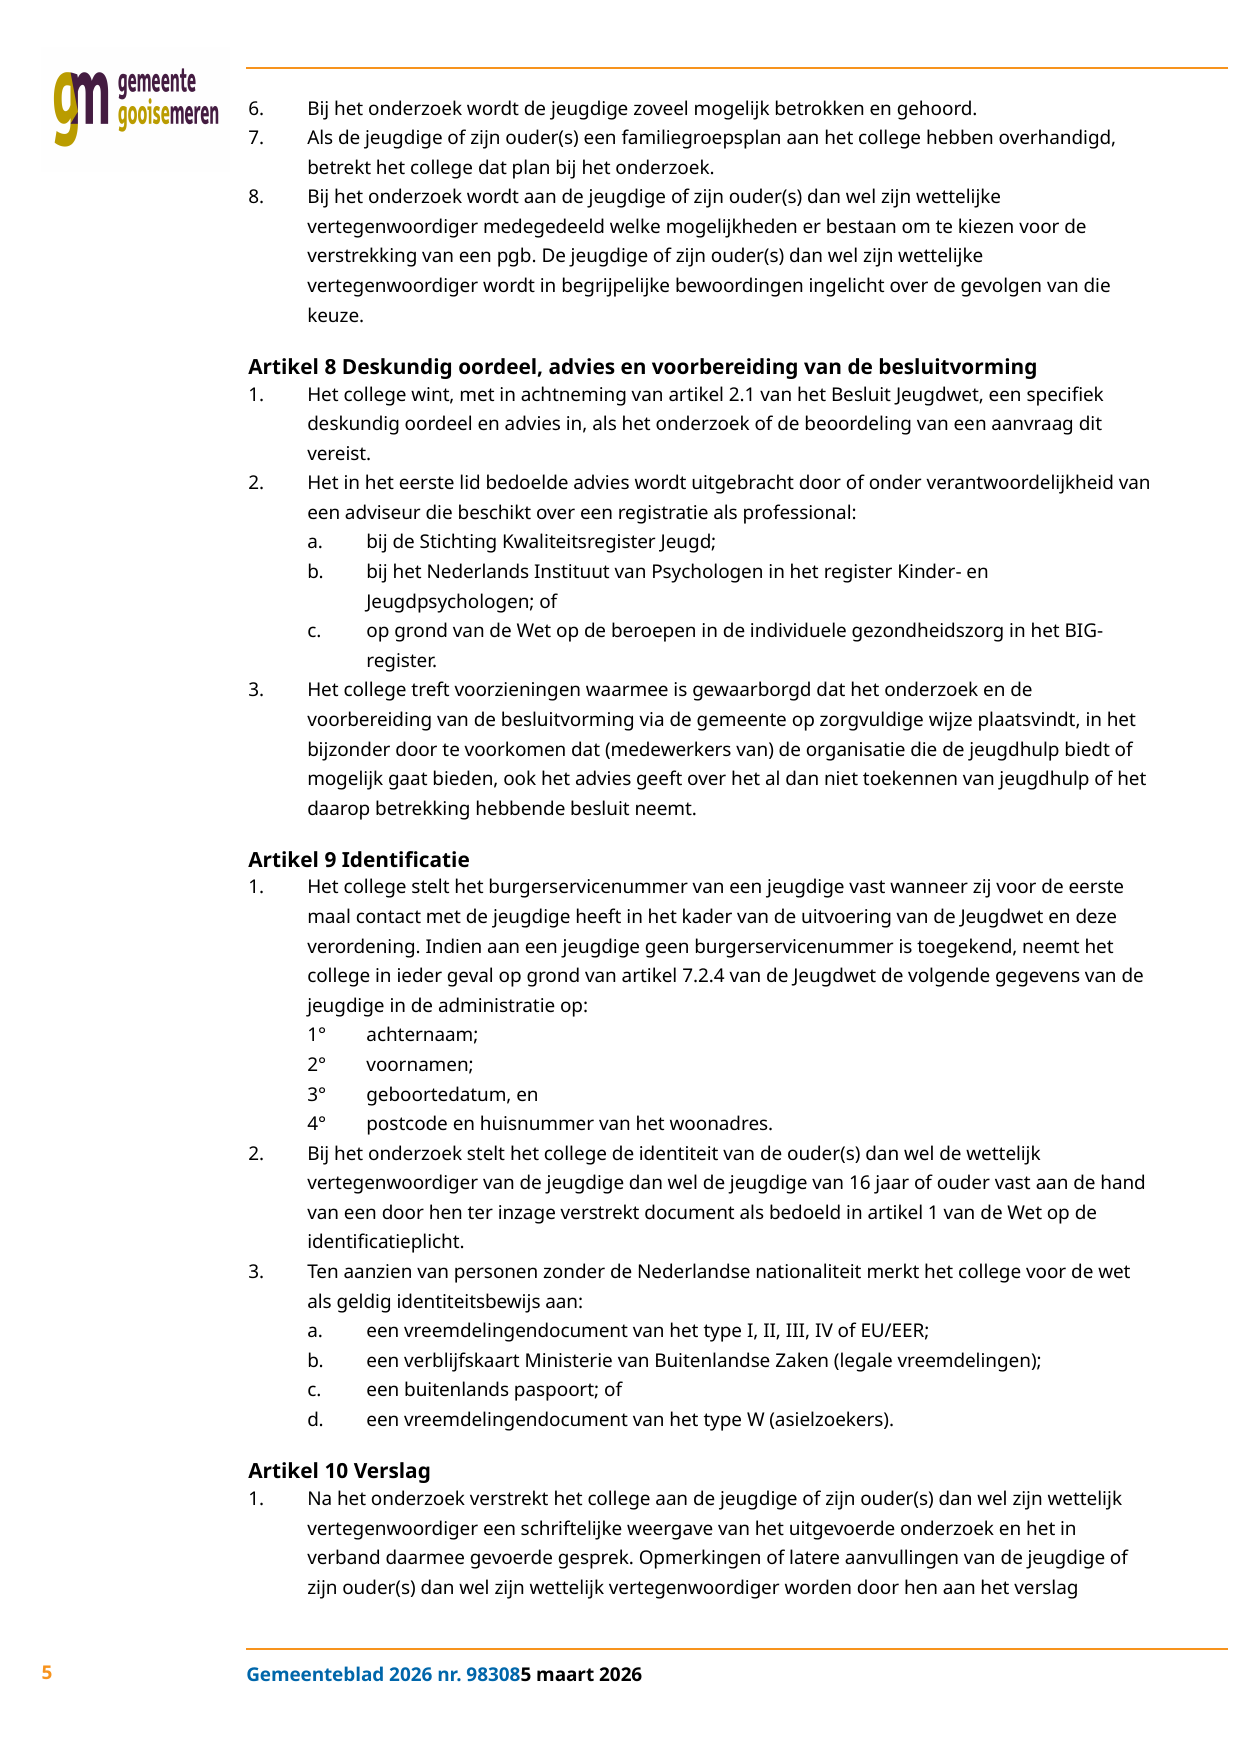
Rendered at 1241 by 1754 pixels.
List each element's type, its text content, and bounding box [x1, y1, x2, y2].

text Artikel 10 Verslag [248, 1457, 1152, 1485]
list Het in het eerste lid bedoelde advies wordt uitgebracht door of onder verantwoordelijkheid van een adviseur die beschikt over een registratie als professional: [248, 469, 1152, 525]
list Het college stelt het burgerservicenummer van een jeugdige vast wanneer zij voor de eerste maal contact met de jeugdige heeft in het kader van de uitvoering van de Jeugdwet en deze verordening. Indien aan een jeugdige geen burgerservicenummer is toegekend, neemt het college in ieder geval op grond van artikel 7.2.4 van de Jeugdwet de volgende gegevens van de jeugdige in de administratie op: [248, 874, 1152, 1018]
list Het college wint, met in achtneming van artikel 2.1 van het Besluit Jeugdwet, een specifiek deskundig oordeel en advies in, als het onderzoek of de beoordeling van een aanvraag dit vereist. [248, 381, 1152, 466]
list postcode en huisnummer van het woonadres. [307, 1110, 1152, 1136]
list Na het onderzoek verstrekt het college aan de jeugdige of zijn ouder(s) dan wel zijn wettelijk vertegenwoordiger een schriftelijke weergave van het uitgevoerde onderzoek en het in verband daarmee gevoerde gesprek. Opmerkingen of latere aanvullingen van de jeugdige of zijn ouder(s) dan wel zijn wettelijk vertegenwoordiger worden door hen aan het verslag [248, 1485, 1152, 1599]
list een verblijfskaart Ministerie van Buitenlandse Zaken (legale vreemdelingen); [307, 1347, 1152, 1373]
list Bij het onderzoek wordt aan de jeugdige of zijn ouder(s) dan wel zijn wettelijke vertegenwoordiger medegedeeld welke mogelijkheden er bestaan om te kiezen voor de verstrekking van een pgb. De jeugdige of zijn ouder(s) dan wel zijn wettelijke vertegenwoordiger wordt in begrijpelijke bewoordingen ingelicht over de gevolgen van die keuze. [248, 183, 1152, 328]
list geboortedatum, en [307, 1081, 1152, 1107]
list voornamen; [307, 1051, 1152, 1077]
list een vreemdelingendocument van het type W (asielzoekers). [307, 1406, 1152, 1432]
list Ten aanzien van personen zonder de Nederlandse nationaliteit merkt het college voor de wet als geldig identiteitsbewijs aan: [248, 1258, 1152, 1314]
list Bij het onderzoek stelt het college de identiteit van de ouder(s) dan wel de wettelijk vertegenwoordiger van de jeugdige dan wel de jeugdige van 16 jaar of ouder vast aan de hand van een door hen ter inzage verstrekt document als bedoeld in artikel 1 van de Wet op de identificatieplicht. [248, 1140, 1152, 1254]
list Het college treft voorzieningen waarmee is gewaarborgd dat het onderzoek en de voorbereiding van de besluitvorming via de gemeente op zorgvuldige wijze plaatsvindt, in het bijzonder door te voorkomen dat (medewerkers van) de organisatie die de jeugdhulp biedt of mogelijk gaat bieden, ook het advies geeft over het al dan niet toekennen van jeugdhulp of het daarop betrekking hebbende besluit neemt. [248, 677, 1152, 821]
picture [41, 47, 231, 172]
list Als de jeugdige of zijn ouder(s) een familiegroepsplan aan het college hebben overhandigd, betrekt het college dat plan bij het onderzoek. [248, 124, 1152, 180]
list bij het Nederlands Instituut van Psychologen in het register Kinder- en Jeugdpsychologen; of [307, 558, 1152, 613]
list Bij het onderzoek wordt de jeugdige zoveel mogelijk betrokken en gehoord. [248, 95, 1152, 121]
list bij de Stichting Kwaliteitsregister Jeugd; [307, 529, 1152, 554]
text Artikel 8 Deskundig oordeel, advies en voorbereiding van de besluitvorming [248, 352, 1152, 381]
list achternaam; [307, 1022, 1152, 1047]
list een vreemdelingendocument van het type I, II, III, IV of EU/EER; [307, 1317, 1152, 1343]
list op grond van de Wet op de beroepen in de individuele gezondheidszorg in het BIG-register. [307, 617, 1152, 673]
text Artikel 9 Identificatie [248, 845, 1152, 874]
list een buitenlands paspoort; of [307, 1377, 1152, 1402]
